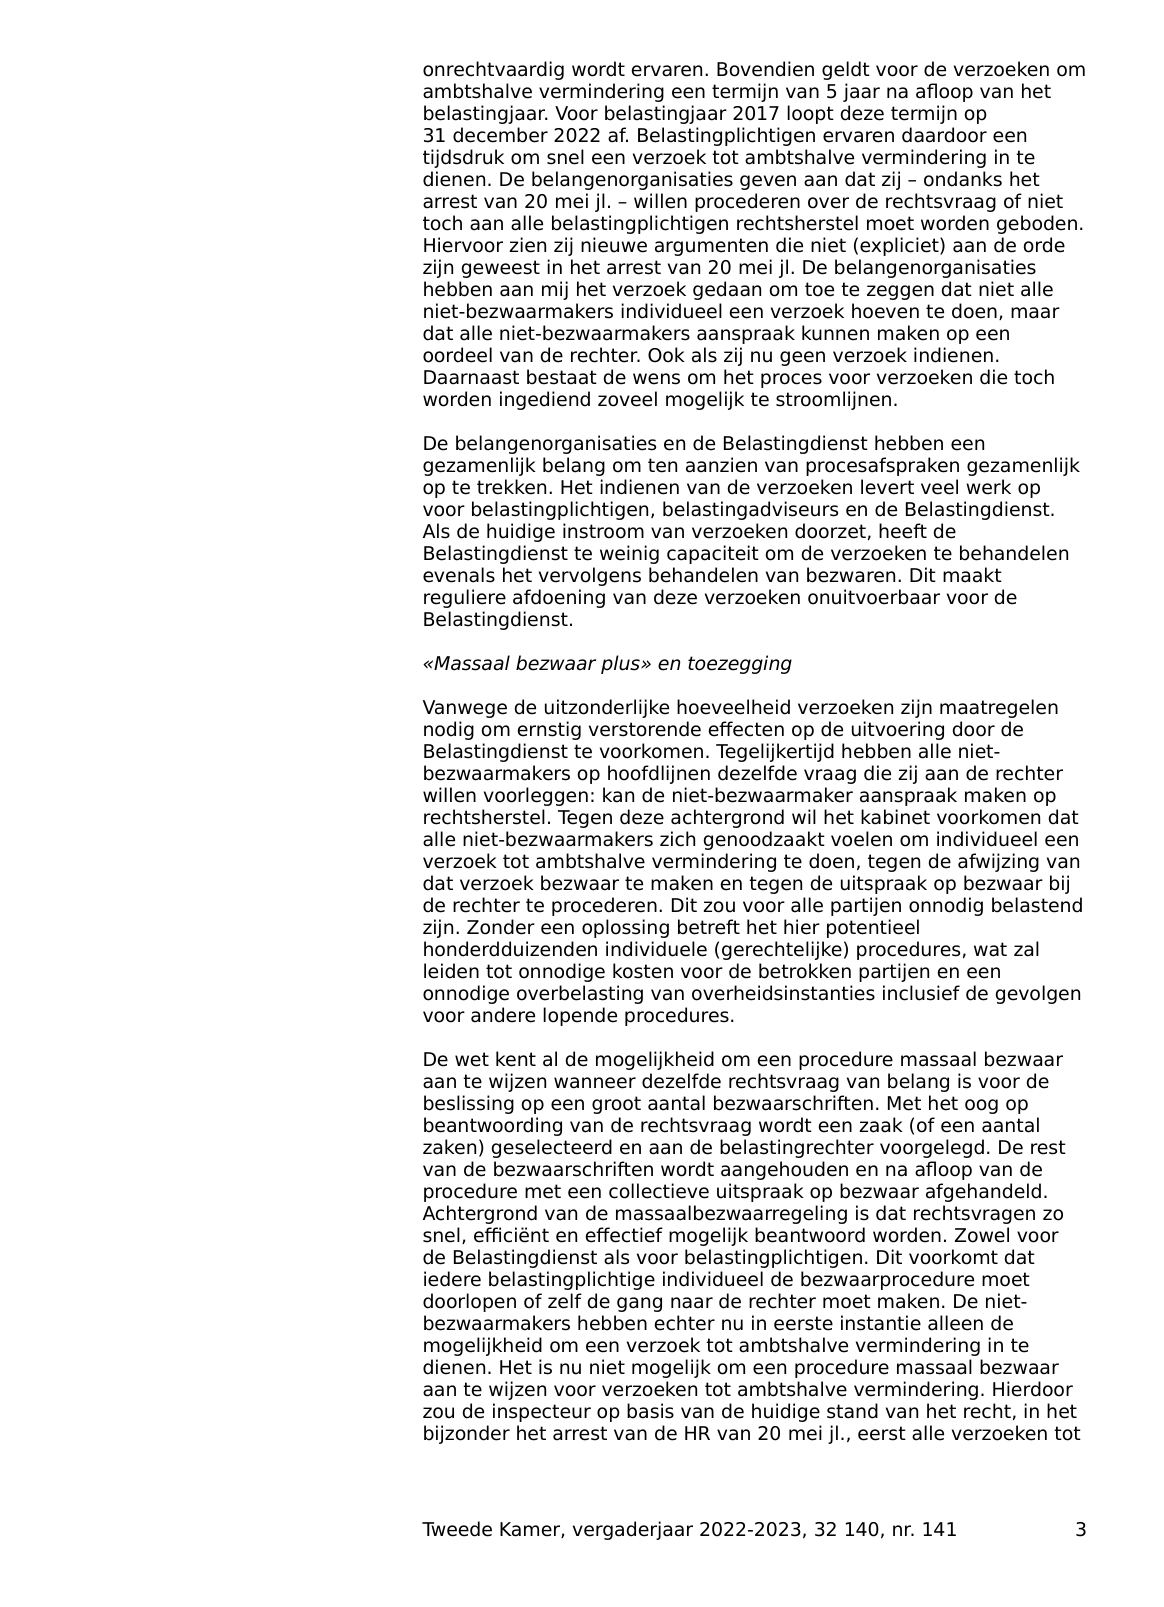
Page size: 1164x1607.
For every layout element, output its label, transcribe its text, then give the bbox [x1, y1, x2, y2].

subtitle «Massaal bezwaar plus» en toezegging [422, 653, 1087, 675]
text Vanwege de uitzonderlijke hoeveelheid verzoeken zijn maatregelen nodig om ernstig verstorende effecten op de uitvoering door de Belastingdienst te voorkomen. Tegelijkertijd hebben alle niet-bezwaarmakers op hoofdlijnen dezelfde vraag die zij aan de rechter willen voorleggen: kan de niet-bezwaarmaker aanspraak maken op rechtsherstel. Tegen deze achtergrond wil het kabinet voorkomen dat alle niet-bezwaarmakers zich genoodzaakt voelen om individueel een verzoek tot ambtshalve vermindering te doen, tegen de afwijzing van dat verzoek bezwaar te maken en tegen de uitspraak op bezwaar bij de rechter te procederen. Dit zou voor alle partijen onnodig belastend zijn. Zonder een oplossing betreft het hier potentieel honderdduizenden individuele (gerechtelijke) procedures, wat zal leiden tot onnodige kosten voor de betrokken partijen en een onnodige overbelasting van overheidsinstanties inclusief de gevolgen voor andere lopende procedures. [422, 697, 1087, 1027]
text De belangenorganisaties en de Belastingdienst hebben een gezamenlijk belang om ten aanzien van procesafspraken gezamenlijk op te trekken. Het indienen van de verzoeken levert veel werk op voor belastingplichtigen, belastingadviseurs en de Belastingdienst. Als de huidige instroom van verzoeken doorzet, heeft de Belastingdienst te weinig capaciteit om de verzoeken te behandelen evenals het vervolgens behandelen van bezwaren. Dit maakt reguliere afdoening van deze verzoeken onuitvoerbaar voor de Belastingdienst. [422, 433, 1087, 631]
text onrechtvaardig wordt ervaren. Bovendien geldt voor de verzoeken om ambtshalve vermindering een termijn van 5 jaar na afloop van het belastingjaar. Voor belastingjaar 2017 loopt deze termijn op 31 december 2022 af. Belastingplichtigen ervaren daardoor een tijdsdruk om snel een verzoek tot ambtshalve vermindering in te dienen. De belangenorganisaties geven aan dat zij – ondanks het arrest van 20 mei jl. – willen procederen over de rechtsvraag of niet toch aan alle belastingplichtigen rechtsherstel moet worden geboden. Hiervoor zien zij nieuwe argumenten die niet (expliciet) aan de orde zijn geweest in het arrest van 20 mei jl. De belangenorganisaties hebben aan mij het verzoek gedaan om toe te zeggen dat niet alle niet-bezwaarmakers individueel een verzoek hoeven te doen, maar dat alle niet-bezwaarmakers aanspraak kunnen maken op een oordeel van de rechter. Ook als zij nu geen verzoek indienen. Daarnaast bestaat de wens om het proces voor verzoeken die toch worden ingediend zoveel mogelijk te stroomlijnen. [422, 59, 1087, 411]
text De wet kent al de mogelijkheid om een procedure massaal bezwaar aan te wijzen wanneer dezelfde rechtsvraag van belang is voor de beslissing op een groot aantal bezwaarschriften. Met het oog op beantwoording van de rechtsvraag wordt een zaak (of een aantal zaken) geselecteerd en aan de belastingrechter voorgelegd. De rest van de bezwaarschriften wordt aangehouden en na afloop van de procedure met een collectieve uitspraak op bezwaar afgehandeld. Achtergrond van de massaalbezwaarregeling is dat rechtsvragen zo snel, efficiënt en effectief mogelijk beantwoord worden. Zowel voor de Belastingdienst als voor belastingplichtigen. Dit voorkomt dat iedere belastingplichtige individueel de bezwaarprocedure moet doorlopen of zelf de gang naar de rechter moet maken. De niet-bezwaarmakers hebben echter nu in eerste instantie alleen de mogelijkheid om een verzoek tot ambtshalve vermindering in te dienen. Het is nu niet mogelijk om een procedure massaal bezwaar aan te wijzen voor verzoeken tot ambtshalve vermindering. Hierdoor zou de inspecteur op basis van de huidige stand van het recht, in het bijzonder het arrest van de HR van 20 mei jl., eerst alle verzoeken tot [422, 1049, 1087, 1444]
